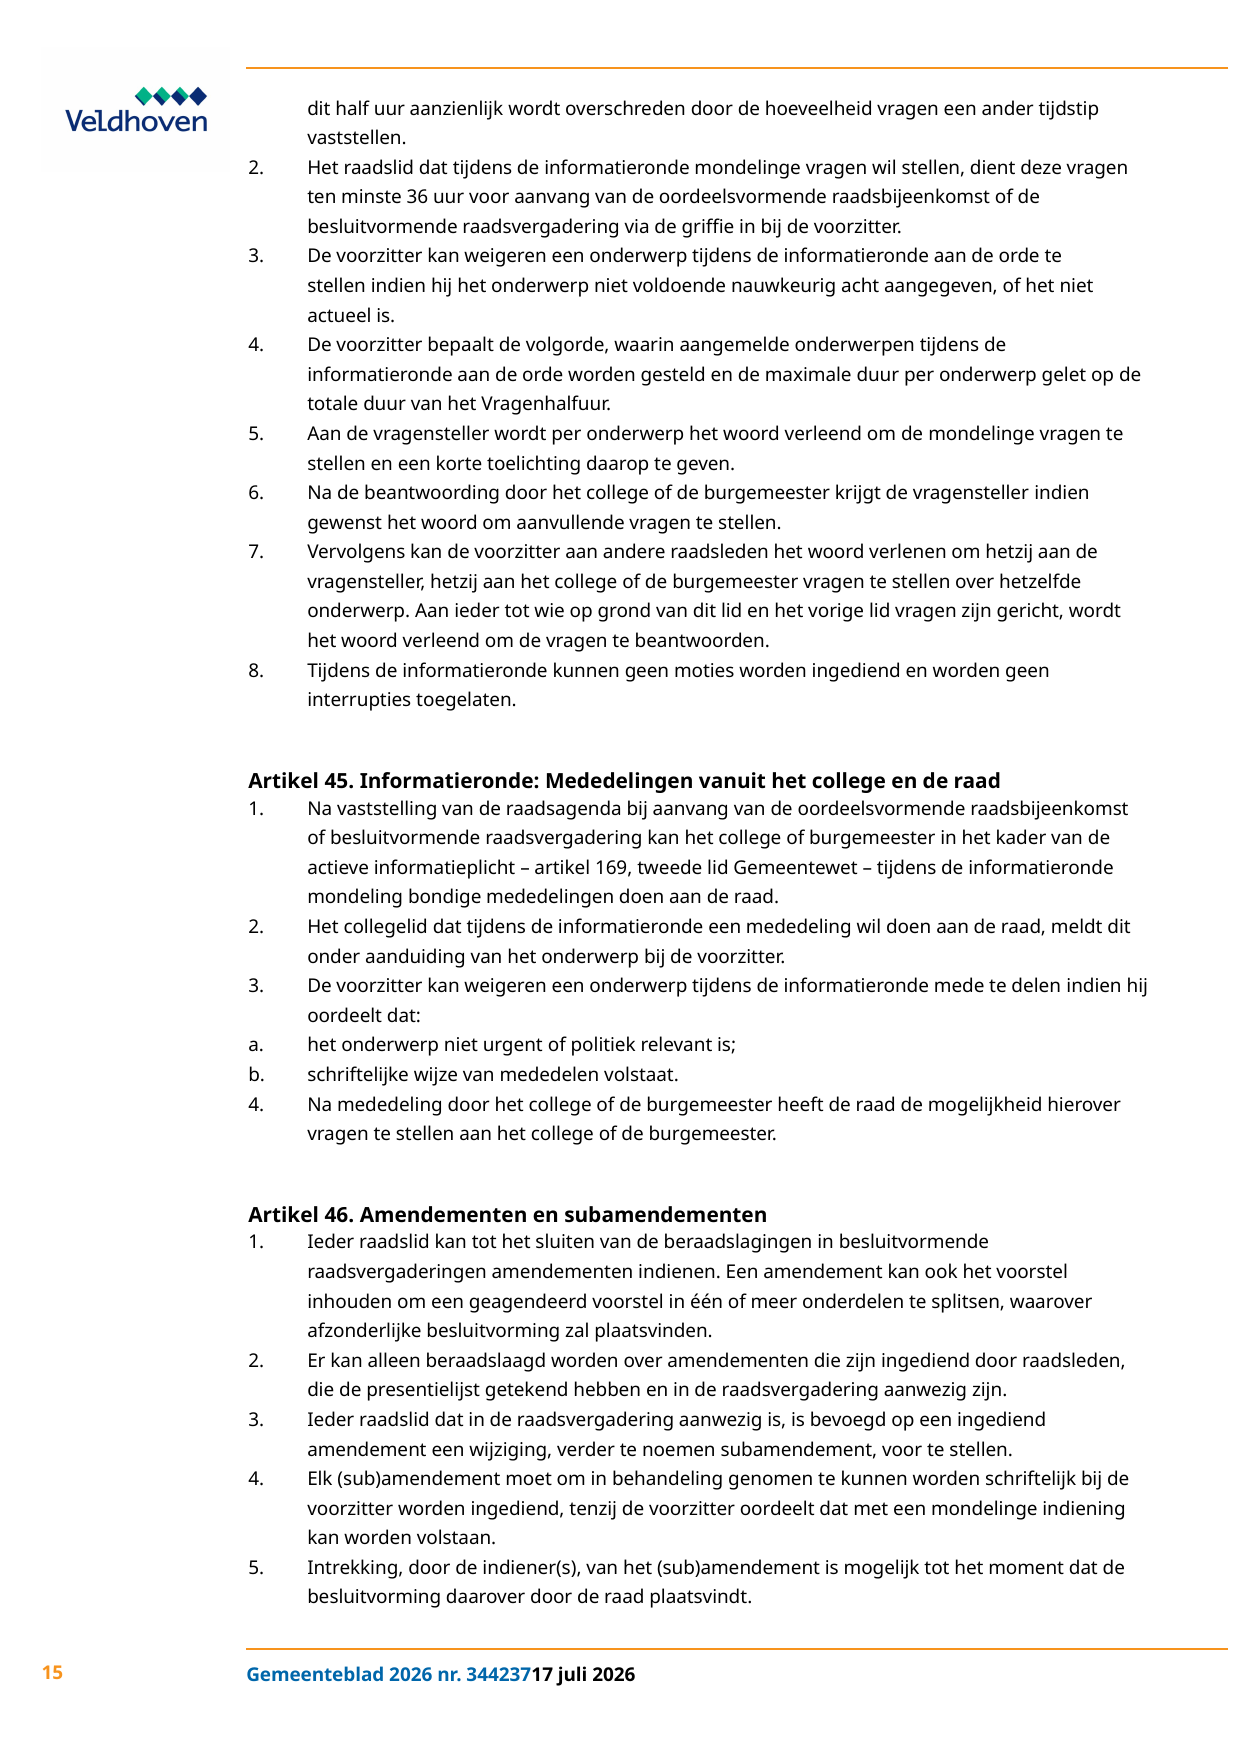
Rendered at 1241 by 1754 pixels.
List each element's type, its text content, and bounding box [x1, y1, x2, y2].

list De voorzitter kan weigeren een onderwerp tijdens de informatieronde aan de orde te stellen indien hij het onderwerp niet voldoende nauwkeurig acht aangegeven, of het niet actueel is. [248, 243, 1152, 328]
list Elk (sub)amendement moet om in behandeling genomen te kunnen worden schriftelijk bij de voorzitter worden ingediend, tenzij de voorzitter oordeelt dat met een mondelinge indiening kan worden volstaan. [248, 1465, 1152, 1550]
list het onderwerp niet urgent of politiek relevant is; [248, 1032, 1152, 1057]
list Het collegelid dat tijdens de informatieronde een mededeling wil doen aan de raad, meldt dit onder aanduiding van het onderwerp bij de voorzitter. [248, 913, 1152, 968]
list Ieder raadslid kan tot het sluiten van de beraadslagingen in besluitvormende raadsvergaderingen amendementen indienen. Een amendement kan ook het voorstel inhouden om een geagendeerd voorstel in één of meer onderdelen te splitsen, waarover afzonderlijke besluitvorming zal plaatsvinden. [248, 1229, 1152, 1343]
list De voorzitter bepaalt de volgorde, waarin aangemelde onderwerpen tijdens de informatieronde aan de orde worden gesteld en de maximale duur per onderwerp gelet op de totale duur van het Vragenhalfuur. [248, 331, 1152, 416]
list De voorzitter kan weigeren een onderwerp tijdens de informatieronde mede te delen indien hij oordeelt dat: [248, 972, 1152, 1028]
text Artikel 45. Informatieronde: Mededelingen vanuit het college en de raad [248, 766, 1152, 795]
list Ieder raadslid dat in de raadsvergadering aanwezig is, is bevoegd op een ingediend amendement een wijziging, verder te noemen subamendement, voor te stellen. [248, 1406, 1152, 1462]
picture [41, 47, 231, 172]
list Tijdens de informatieronde kunnen geen moties worden ingediend en worden geen interrupties toegelaten. [248, 657, 1152, 712]
list Na de beantwoording door het college of de burgemeester krijgt de vragensteller indien gewenst het woord om aanvullende vragen te stellen. [248, 479, 1152, 535]
text Artikel 46. Amendementen en subamendementen [248, 1200, 1152, 1229]
list dit half uur aanzienlijk wordt overschreden door de hoeveelheid vragen een ander tijdstip vaststellen. [248, 95, 1152, 150]
list schriftelijke wijze van mededelen volstaat. [248, 1061, 1152, 1087]
list Vervolgens kan de voorzitter aan andere raadsleden het woord verlenen om hetzij aan de vragensteller, hetzij aan het college of de burgemeester vragen te stellen over hetzelfde onderwerp. Aan ieder tot wie op grond van dit lid en het vorige lid vragen zijn gericht, wordt het woord verleend om de vragen te beantwoorden. [248, 538, 1152, 653]
list Het raadslid dat tijdens de informatieronde mondelinge vragen wil stellen, dient deze vragen ten minste 36 uur voor aanvang van de oordeelsvormende raadsbijeenkomst of de besluitvormende raadsvergadering via de griffie in bij de voorzitter. [248, 154, 1152, 239]
list Intrekking, door de indiener(s), van het (sub)amendement is mogelijk tot het moment dat de besluitvorming daarover door de raad plaatsvindt. [248, 1554, 1152, 1609]
list Na mededeling door het college of de burgemeester heeft de raad de mogelijkheid hierover vragen te stellen aan het college of de burgemeester. [248, 1091, 1152, 1146]
list Na vaststelling van de raadsagenda bij aanvang van de oordeelsvormende raadsbijeenkomst of besluitvormende raadsvergadering kan het college of burgemeester in het kader van de actieve informatieplicht – artikel 169, tweede lid Gemeentewet – tijdens de informatieronde mondeling bondige mededelingen doen aan de raad. [248, 795, 1152, 909]
list Aan de vragensteller wordt per onderwerp het woord verleend om de mondelinge vragen te stellen en een korte toelichting daarop te geven. [248, 420, 1152, 476]
list Er kan alleen beraadslaagd worden over amendementen die zijn ingediend door raadsleden, die de presentielijst getekend hebben en in de raadsvergadering aanwezig zijn. [248, 1347, 1152, 1402]
